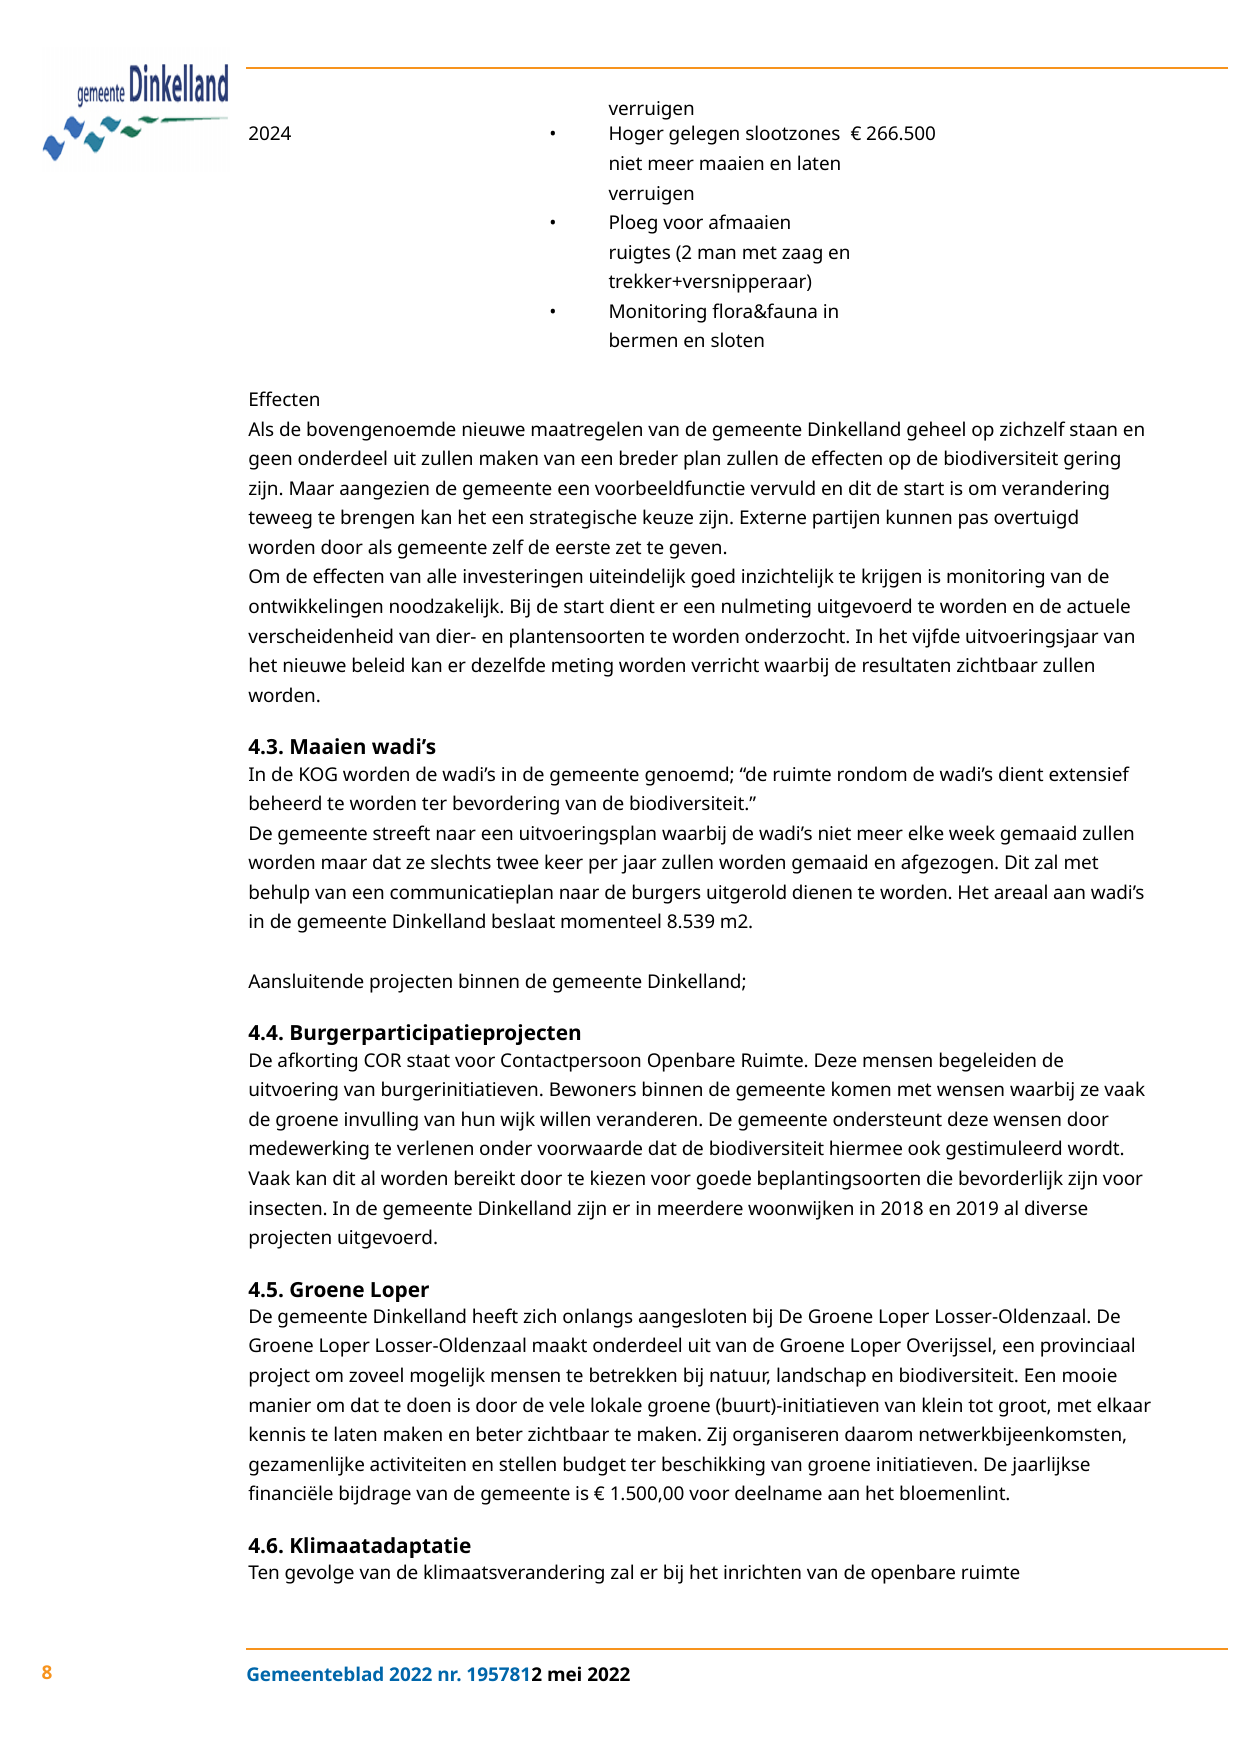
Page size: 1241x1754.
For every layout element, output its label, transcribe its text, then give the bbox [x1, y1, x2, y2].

text Om de effecten van alle investeringen uiteindelijk goed inzichtelijk te krijgen is monitoring van de ontwikkelingen noodzakelijk. Bij de start dient er een nulmeting uitgevoerd te worden en de actuele verscheidenheid van dier- en plantensoorten te worden onderzocht. In het vijfde uitvoeringsjaar van het nieuwe beleid kan er dezelfde meting worden verricht waarbij de resultaten zichtbaar zullen worden. [248, 564, 1152, 708]
table_cell [248, 95, 549, 121]
text Ten gevolge van de klimaatsverandering zal er bij het inrichten van de openbare ruimte [248, 1559, 1152, 1585]
text Effecten [248, 386, 1152, 412]
text De gemeente streeft naar een uitvoeringsplan waarbij de wadi’s niet meer elke week gemaaid zullen worden maar dat ze slechts twee keer per jaar zullen worden gemaaid en afgezogen. Dit zal met behulp van een communicatieplan naar de burgers uitgerold dienen te worden. Het areaal aan wadi’s in de gemeente Dinkelland beslaat momenteel 8.539 m2. [248, 820, 1152, 934]
text De afkorting COR staat voor Contactpersoon Openbare Ruimte. Deze mensen begeleiden de uitvoering van burgerinitiatieven. Bewoners binnen de gemeente komen met wensen waarbij ze vaak de groene invulling van hun wijk willen veranderen. De gemeente ondersteunt deze wensen door medewerking te verlenen onder voorwaarde dat de biodiversiteit hiermee ook gestimuleerd wordt. Vaak kan dit al worden bereikt door te kiezen voor goede beplantingsoorten die bevorderlijk zijn voor insecten. In de gemeente Dinkelland zijn er in meerdere woonwijken in 2018 en 2019 al diverse projecten uitgevoerd. [248, 1047, 1152, 1250]
text In de KOG worden de wadi’s in de gemeente genoemd; “de ruimte rondom de wadi’s dient extensief beheerd te worden ter bevordering van de biodiversiteit.” [248, 761, 1152, 816]
text 4.4. Burgerparticipatieprojecten [248, 1018, 1152, 1047]
table_cell verruigen [549, 95, 850, 121]
text De gemeente Dinkelland heeft zich onlangs aangesloten bij De Groene Loper Losser-Oldenzaal. De Groene Loper Losser-Oldenzaal maakt onderdeel uit van de Groene Loper Overijssel, een provinciaal project om zoveel mogelijk mensen te betrekken bij natuur, landschap en biodiversiteit. Een mooie manier om dat te doen is door de vele lokale groene (buurt)-initiatieven van klein tot groot, met elkaar kennis te laten maken en beter zichtbaar te maken. Zij organiseren daarom netwerkbijeenkomsten, gezamenlijke activiteiten en stellen budget ter beschikking van groene initiatieven. De jaarlijkse financiële bijdrage van de gemeente is € 1.500,00 voor deelname aan het bloemenlint. [248, 1303, 1152, 1506]
text 4.5. Groene Loper [248, 1275, 1152, 1303]
picture [41, 47, 231, 172]
table_cell Hoger gelegen slootzones niet meer maaien en laten verruigen Ploeg voor afmaaien ruigtes (2 man met zaag en trekker+versnipperaar) Monitoring flora&fauna in bermen en sloten [549, 121, 850, 353]
text 4.6. Klimaatadaptatie [248, 1531, 1152, 1559]
text Aansluitende projecten binnen de gemeente Dinkelland; [248, 968, 1152, 994]
table_cell € 266.500 [850, 121, 1152, 353]
text 4.3. Maaien wadi’s [248, 732, 1152, 761]
table_cell [850, 95, 1152, 121]
text Als de bovengenoemde nieuwe maatregelen van de gemeente Dinkelland geheel op zichzelf staan en geen onderdeel uit zullen maken van een breder plan zullen de effecten op de biodiversiteit gering zijn. Maar aangezien de gemeente een voorbeeldfunctie vervuld en dit de start is om verandering teweeg te brengen kan het een strategische keuze zijn. Externe partijen kunnen pas overtuigd worden door als gemeente zelf de eerste zet te geven. [248, 416, 1152, 560]
table_cell 2024 [248, 121, 549, 353]
